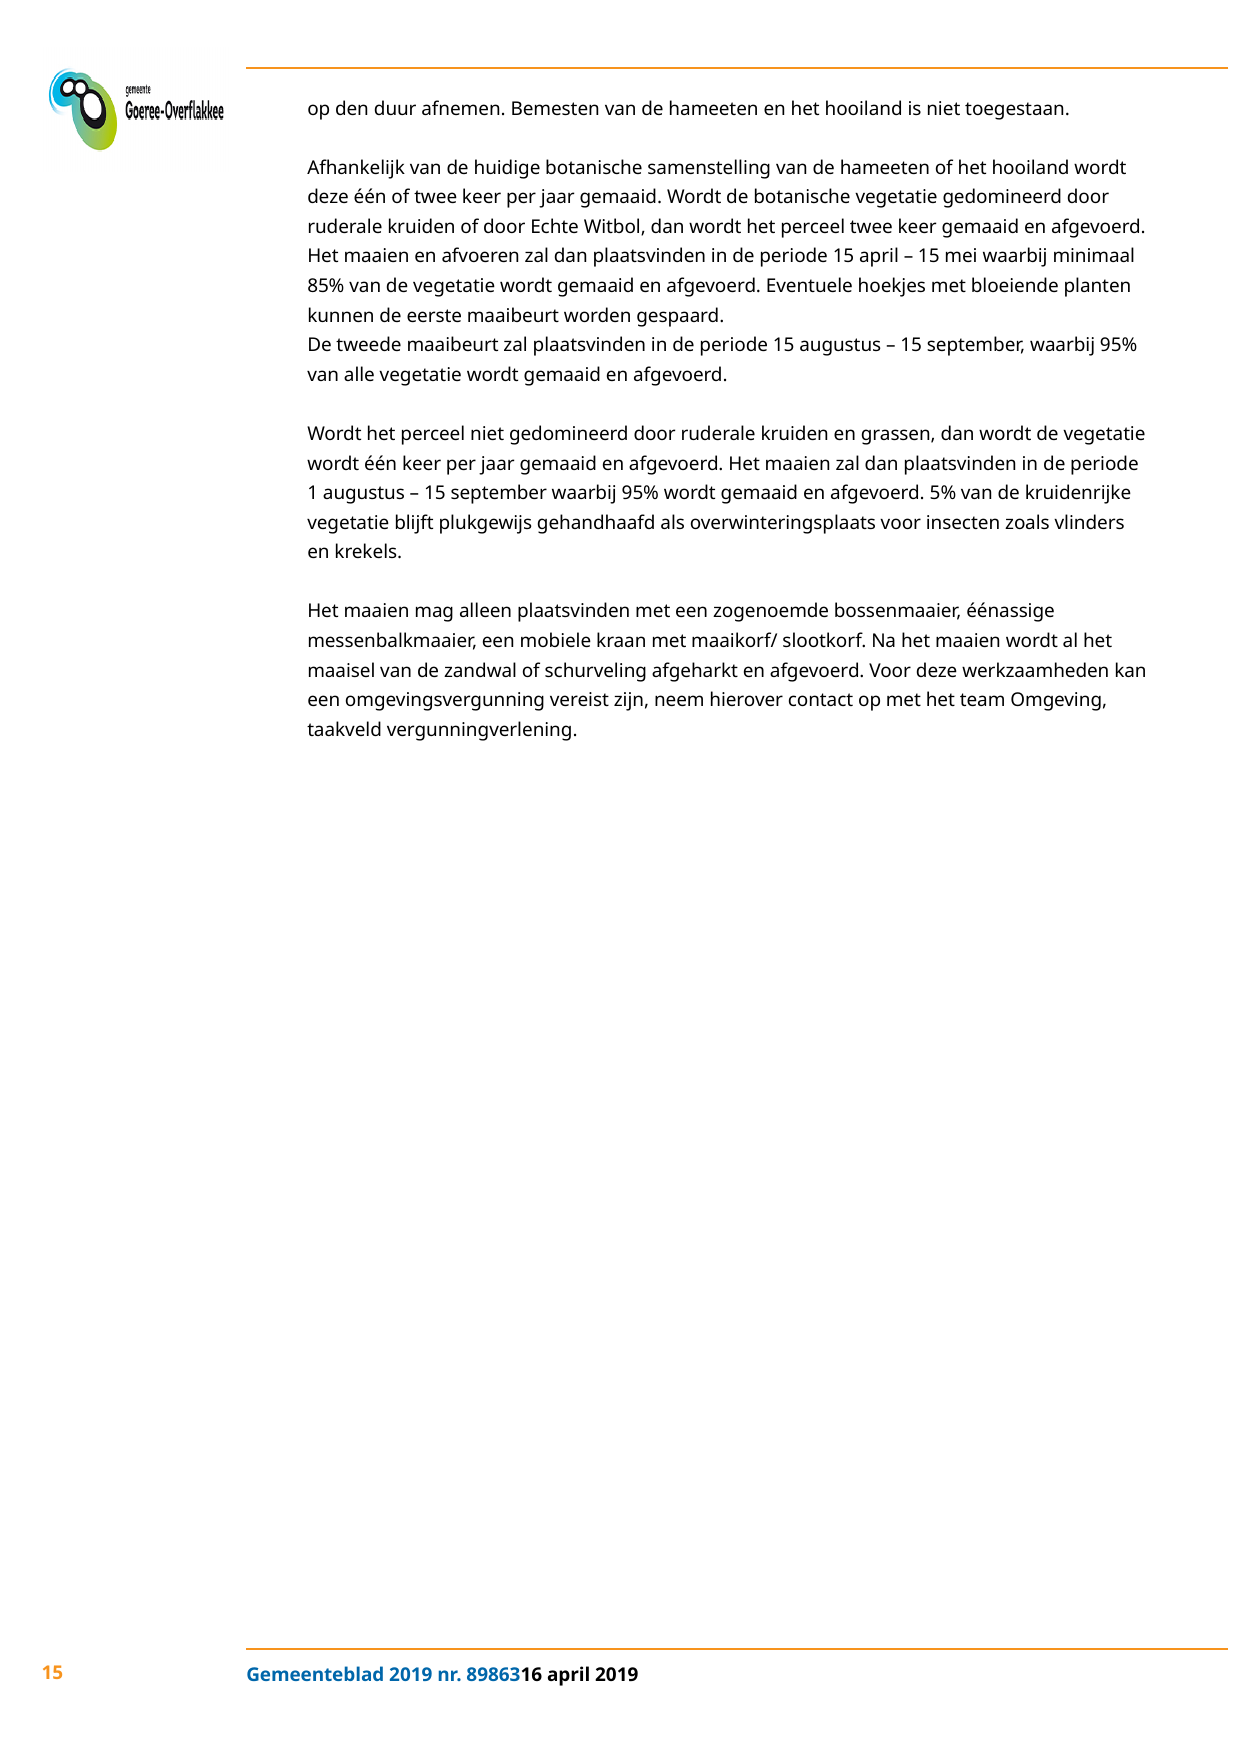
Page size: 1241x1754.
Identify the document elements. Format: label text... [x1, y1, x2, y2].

list Afhankelijk van de huidige botanische samenstelling van de hameeten of het hooiland wordt deze één of twee keer per jaar gemaaid. Wordt de botanische vegetatie gedomineerd door ruderale kruiden of door Echte Witbol, dan wordt het perceel twee keer gemaaid en afgevoerd. Het maaien en afvoeren zal dan plaatsvinden in de periode 15 april – 15 mei waarbij minimaal 85% van de vegetatie wordt gemaaid en afgevoerd. Eventuele hoekjes met bloeiende planten kunnen de eerste maaibeurt worden gespaard. [248, 154, 1152, 328]
list Wordt het perceel niet gedomineerd door ruderale kruiden en grassen, dan wordt de vegetatie wordt één keer per jaar gemaaid en afgevoerd. Het maaien zal dan plaatsvinden in de periode 1 augustus – 15 september waarbij 95% wordt gemaaid en afgevoerd. 5% van de kruidenrijke vegetatie blijft plukgewijs gehandhaafd als overwinteringsplaats voor insecten zoals vlinders en krekels. [248, 420, 1152, 564]
list Het maaien mag alleen plaatsvinden met een zogenoemde bossenmaaier, éénassige messenbalkmaaier, een mobiele kraan met maaikorf/ slootkorf. Na het maaien wordt al het maaisel van de zandwal of schurveling afgeharkt en afgevoerd. Voor deze werkzaamheden kan een omgevingsvergunning vereist zijn, neem hierover contact op met het team Omgeving, taakveld vergunningverlening. [248, 598, 1152, 742]
picture [41, 47, 231, 172]
list De tweede maaibeurt zal plaatsvinden in de periode 15 augustus – 15 september, waarbij 95% van alle vegetatie wordt gemaaid en afgevoerd. [248, 331, 1152, 387]
list op den duur afnemen. Bemesten van de hameeten en het hooiland is niet toegestaan. [248, 95, 1152, 121]
